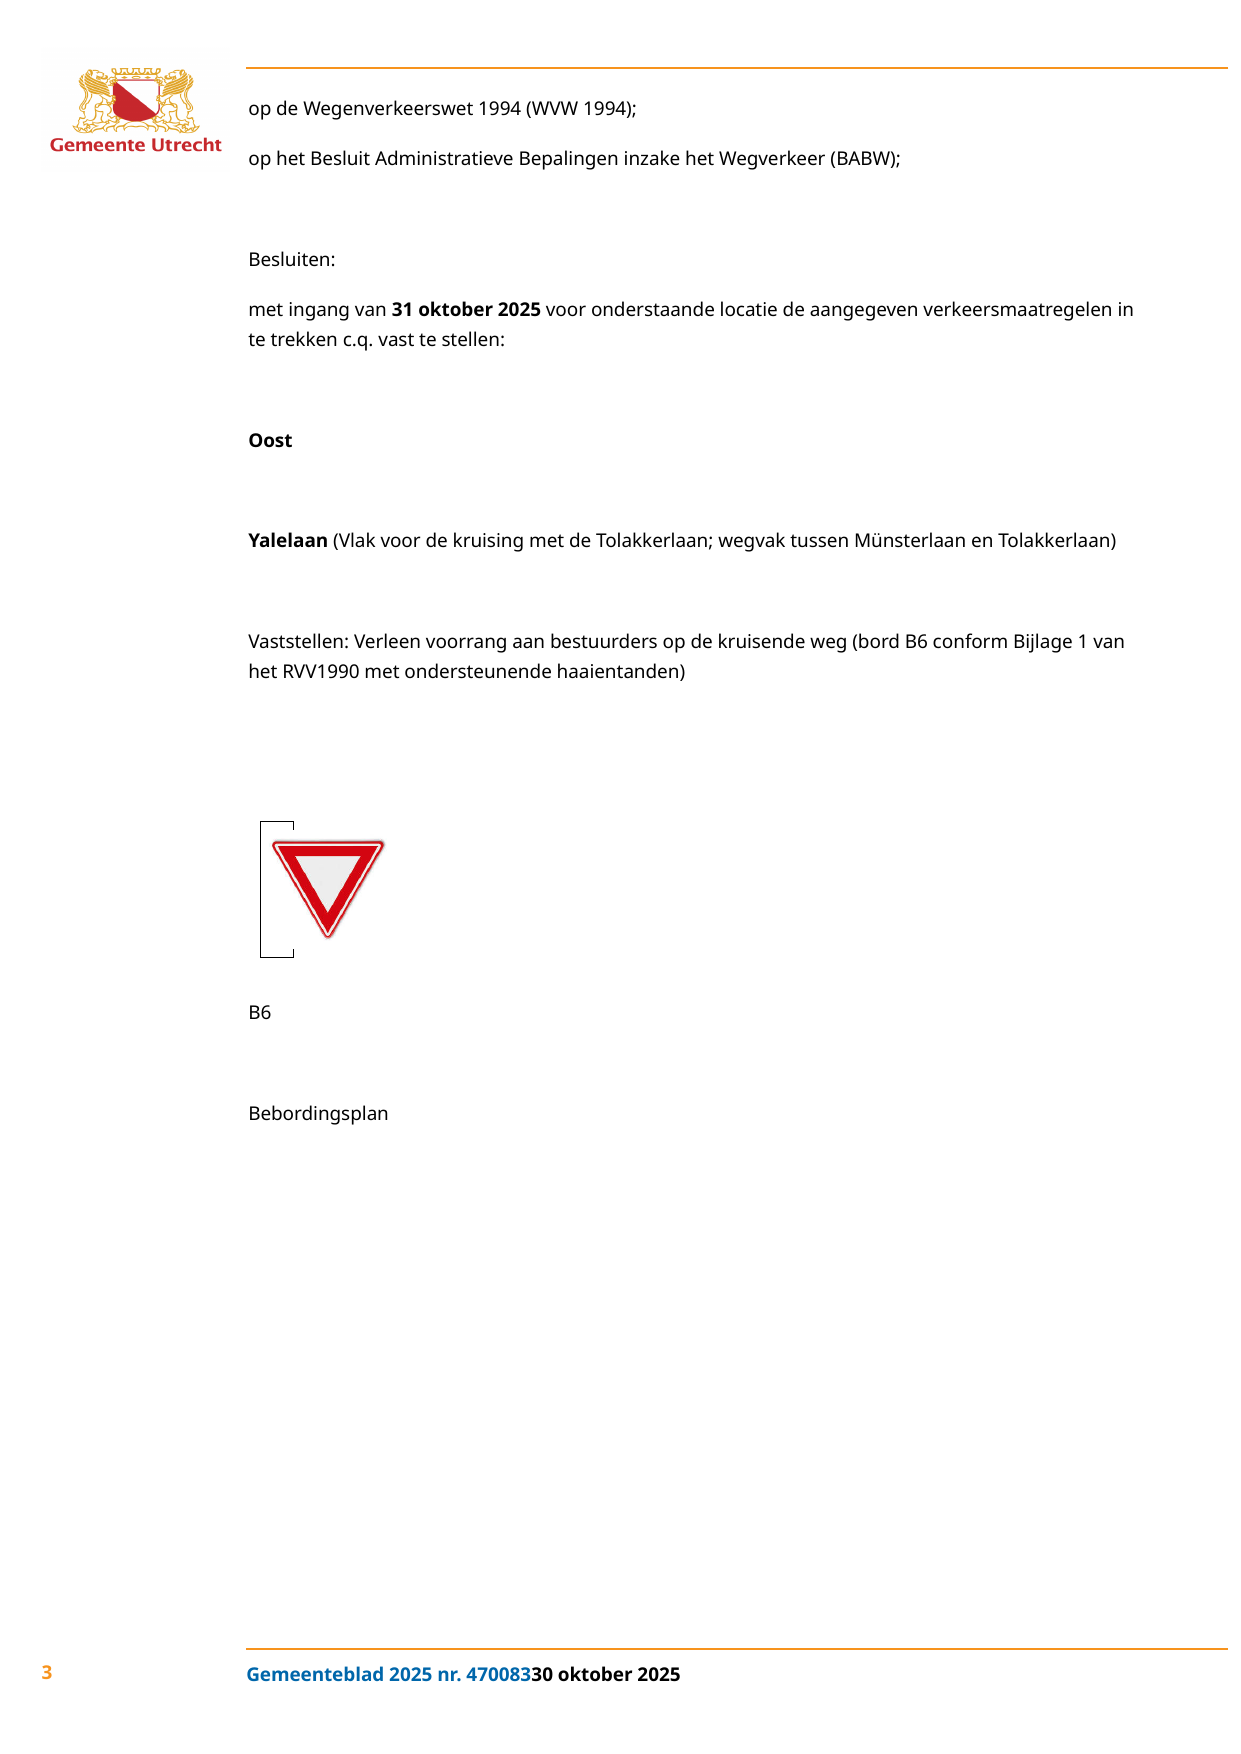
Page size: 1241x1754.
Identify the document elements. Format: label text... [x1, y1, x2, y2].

picture [268, 830, 387, 949]
text Bebordingsplan [248, 1100, 1152, 1126]
text B6 [248, 999, 1152, 1025]
text Oost [248, 427, 1152, 453]
text Yalelaan (Vlak voor de kruising met de Tolakkerlaan; wegvak tussen Münsterlaan en Tolakkerlaan) [248, 528, 1152, 553]
text Besluiten: [248, 246, 1152, 272]
text op de Wegenverkeerswet 1994 (WVW 1994); [248, 95, 1152, 121]
picture [41, 47, 231, 172]
text op het Besluit Administratieve Bepalingen inzake het Wegverkeer (BABW); [248, 145, 1152, 171]
text Vaststellen: Verleen voorrang aan bestuurders op de kruisende weg (bord B6 conform Bijlage 1 van het RVV1990 met ondersteunende haaientanden) [248, 628, 1152, 684]
text met ingang van 31 oktober 2025 voor onderstaande locatie de aangegeven verkeersmaatregelen in te trekken c.q. vast te stellen: [248, 296, 1152, 352]
